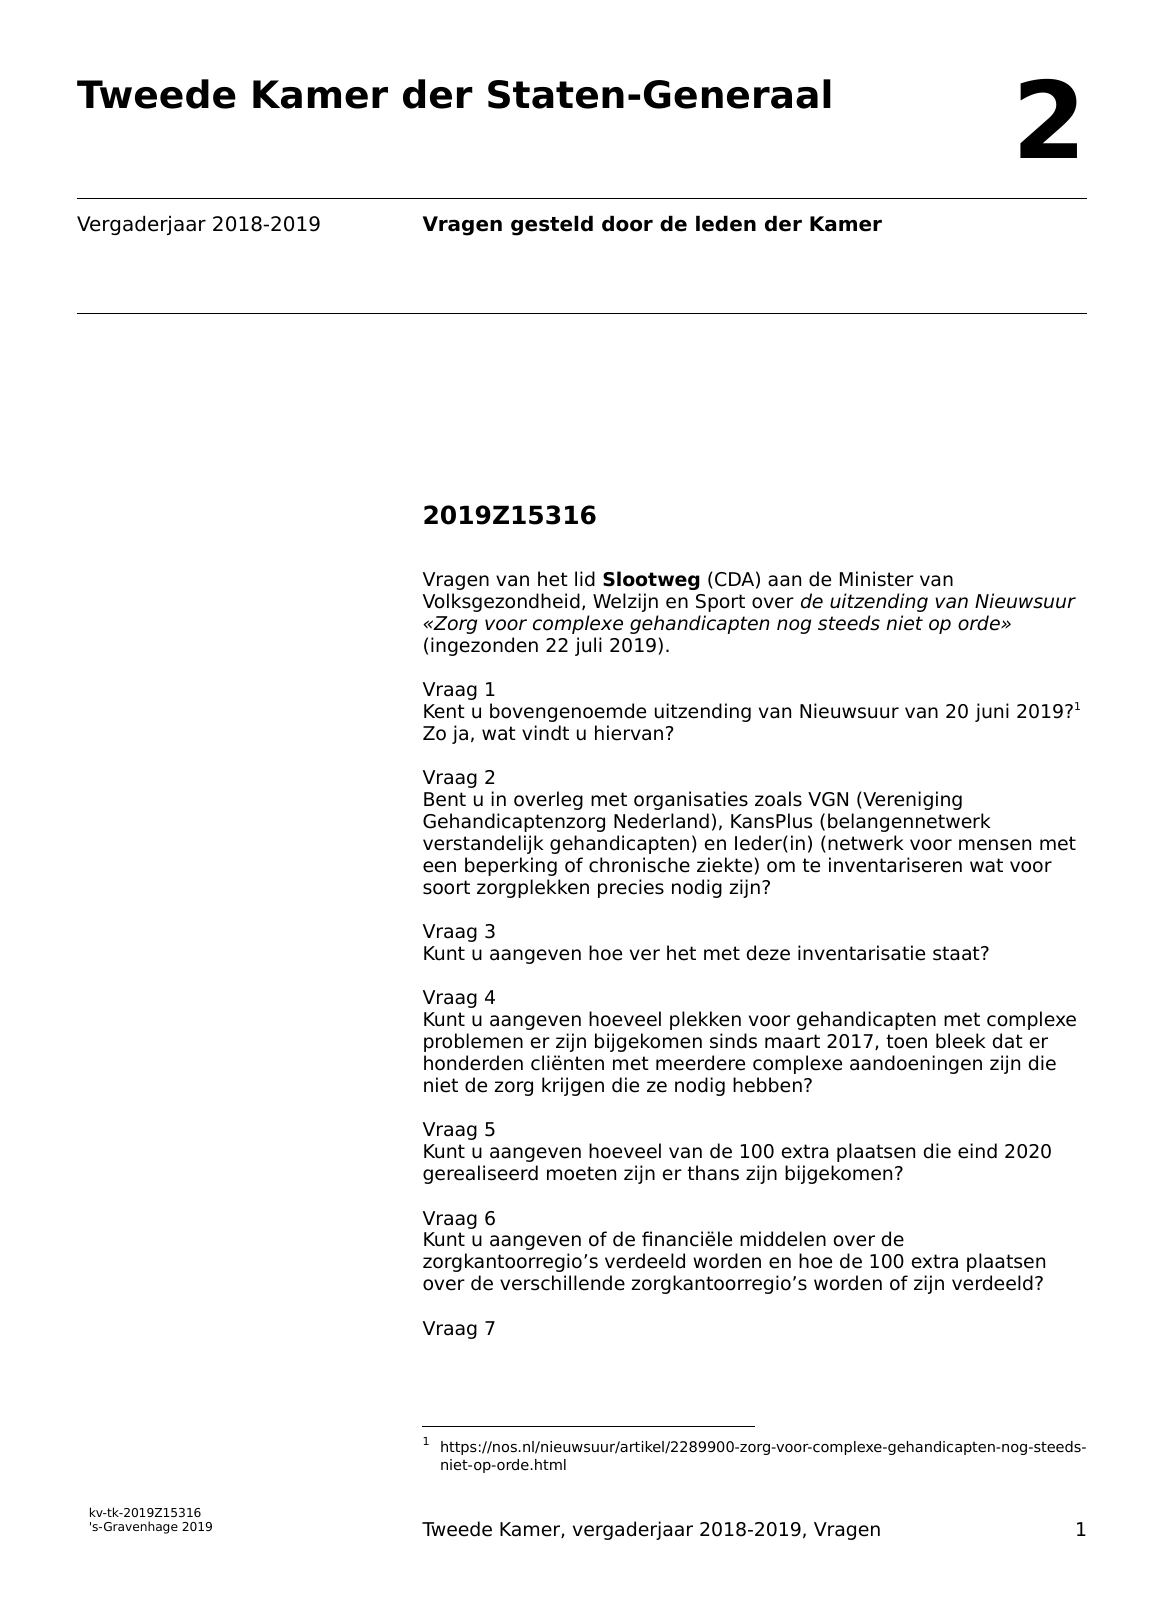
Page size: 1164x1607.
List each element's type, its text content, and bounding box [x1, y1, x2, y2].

text Vraag 3 [422, 921, 1087, 943]
text Vraag 6 [422, 1207, 1087, 1229]
text Vraag 4 [422, 987, 1087, 1009]
text Kunt u aangeven hoeveel van de 100 extra plaatsen die eind 2020 gerealiseerd moeten zijn er thans zijn bijgekomen? [422, 1141, 1087, 1185]
text kv-tk-2019Z15316 [88, 1506, 323, 1520]
text Kunt u aangeven of de financiële middelen over de zorgkantoorregio’s verdeeld worden en hoe de 100 extra plaatsen over de verschillende zorgkantoorregio’s worden of zijn verdeeld? [422, 1229, 1087, 1295]
text Kunt u aangeven hoe ver het met deze inventarisatie staat? [422, 943, 1087, 965]
text 's-Gravenhage 2019 [88, 1520, 323, 1534]
text Bent u in overleg met organisaties zoals VGN (Vereniging Gehandicaptenzorg Nederland), KansPlus (belangennetwerk verstandelijk gehandicapten) en Ieder(in) (netwerk voor mensen met een beperking of chronische ziekte) om te inventariseren wat voor soort zorgplekken precies nodig zijn? [422, 789, 1087, 899]
text Vraag 2 [422, 767, 1087, 789]
table_cell Vergaderjaar 2018-2019 [77, 199, 422, 313]
text Vragen van het lid Slootweg (CDA) aan de Minister van Volksgezondheid, Welzijn en Sport over de uitzending van Nieuwsuur «Zorg voor complexe gehandicapten nog steeds niet op orde» (ingezonden 22 juli 2019). [422, 569, 1087, 657]
text Vraag 1 [422, 679, 1087, 701]
text Kent u bovengenoemde uitzending van Nieuwsuur van 20 juni 2019? Zo ja, wat vindt u hiervan? [422, 701, 1087, 745]
table_cell Vragen gesteld door de leden der Kamer [422, 199, 1087, 313]
table_header 2 [886, 59, 1087, 198]
table_header Tweede Kamer der Staten-Generaal [77, 59, 886, 198]
text Vraag 5 [422, 1119, 1087, 1141]
text 2019Z15316 [422, 501, 1087, 531]
text https://nos.nl/nieuwsuur/artikel/2289900-zorg-voor-complexe-gehandicapten-nog-steeds-niet-op-orde.html [422, 1435, 1087, 1474]
text Kunt u aangeven hoeveel plekken voor gehandicapten met complexe problemen er zijn bijgekomen sinds maart 2017, toen bleek dat er honderden cliënten met meerdere complexe aandoeningen zijn die niet de zorg krijgen die ze nodig hebben? [422, 1009, 1087, 1097]
text Vraag 7 [422, 1317, 1087, 1339]
